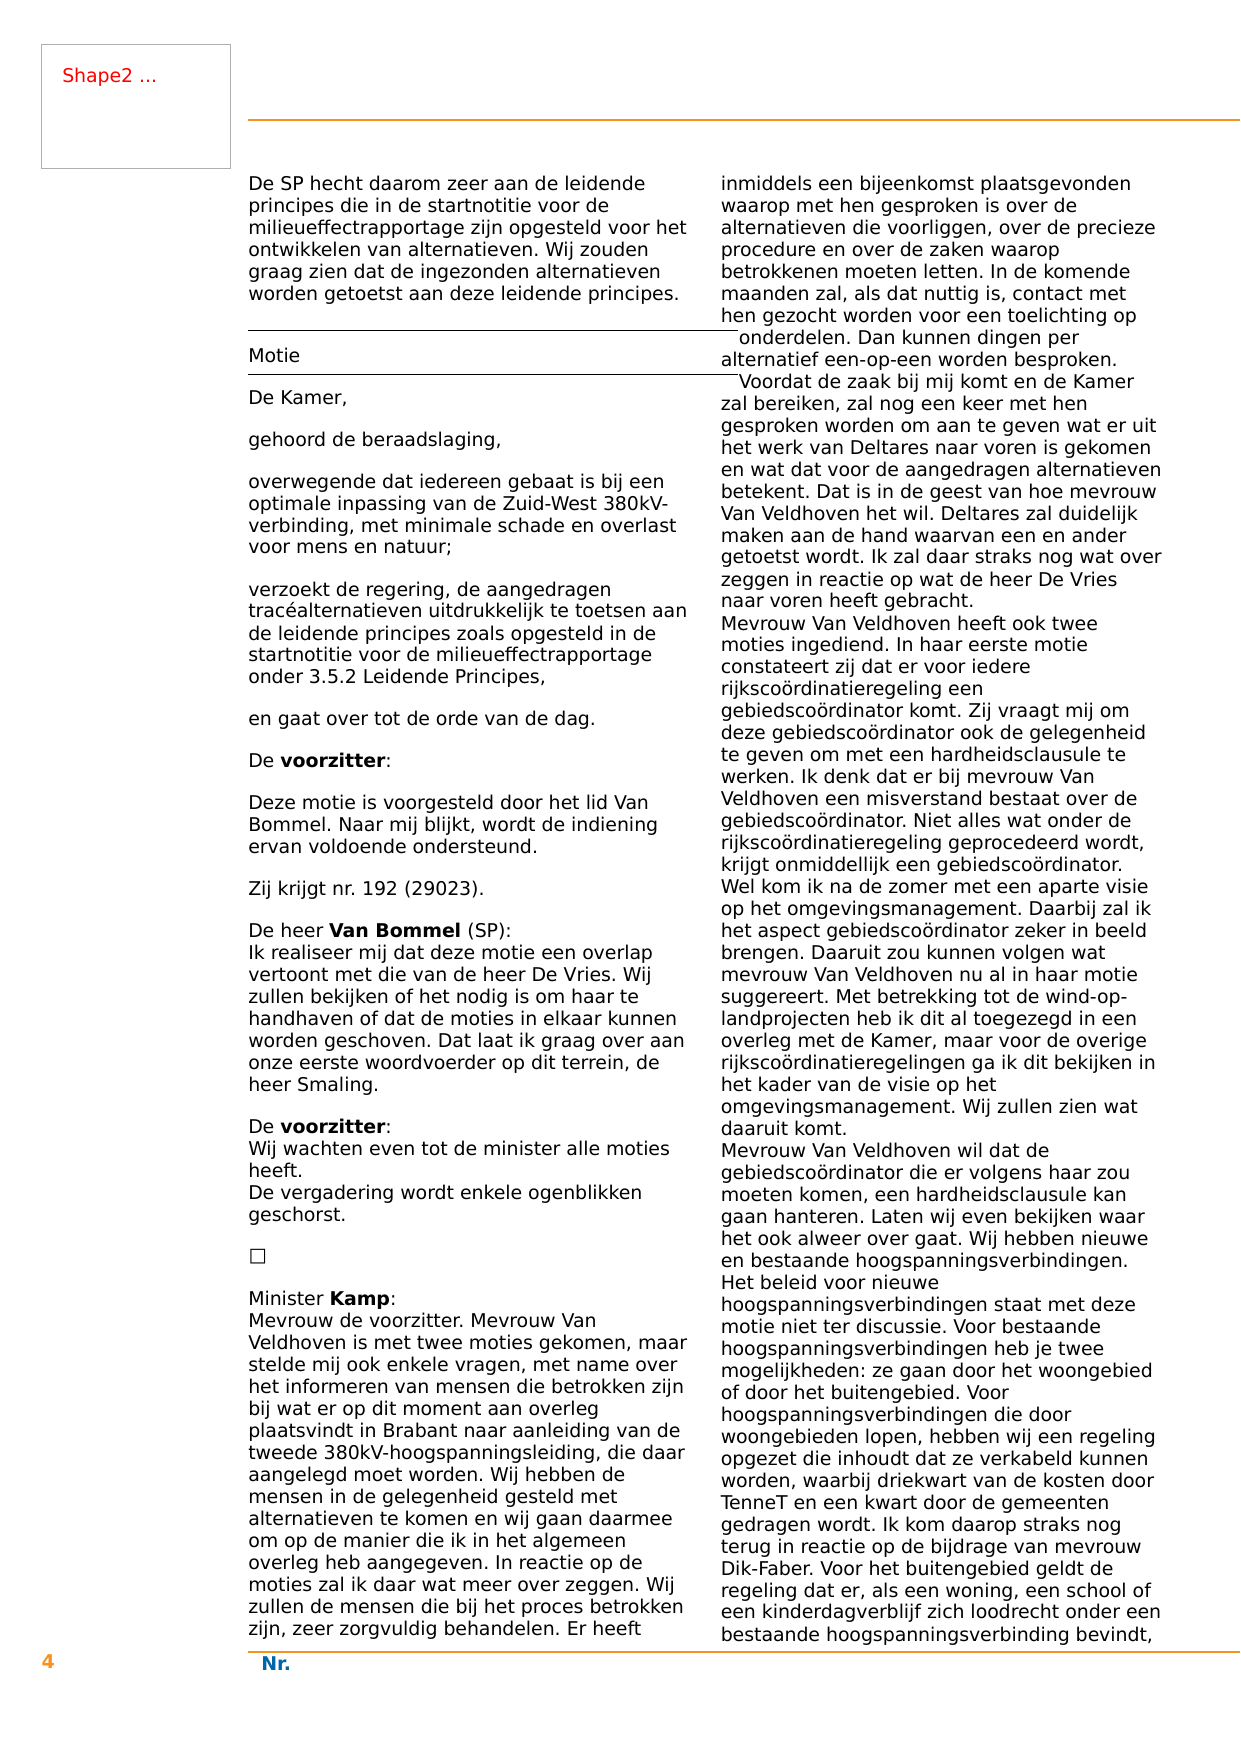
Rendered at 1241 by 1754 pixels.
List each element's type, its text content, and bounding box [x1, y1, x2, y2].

text Minister Kamp: [248, 1288, 691, 1310]
text Zij krijgt nr. 192 (29023). [248, 878, 691, 900]
text Motie [248, 344, 691, 367]
text De heer Van Bommel (SP): [248, 920, 691, 942]
text Deze motie is voorgesteld door het lid Van Bommel. Naar mij blijkt, wordt de indiening ervan voldoende ondersteund. [248, 792, 691, 858]
text overwegende dat iedereen gebaat is bij een optimale inpassing van de Zuid-West 380kV-verbinding, met minimale schade en overlast voor mens en natuur; [248, 471, 691, 558]
text gehoord de beraadslaging, [248, 428, 691, 451]
text De voorzitter: [248, 750, 691, 772]
text Ik realiseer mij dat deze motie een overlap vertoont met die van de heer De Vries. Wij zullen bekijken of het nodig is om haar te handhaven of dat de moties in elkaar kunnen worden geschoven. Dat laat ik graag over aan onze eerste woordvoerder op dit terrein, de heer Smaling. [248, 942, 691, 1096]
text De vergadering wordt enkele ogenblikken geschorst. [248, 1182, 691, 1226]
text Mevrouw de voorzitter. Mevrouw Van Veldhoven is met twee moties gekomen, maar stelde mij ook enkele vragen, met name over het informeren van mensen die betrokken zijn bij wat er op dit moment aan overleg plaatsvindt in Brabant naar aanleiding van de tweede 380kV-hoogspanningsleiding, die daar aangelegd moet worden. Wij hebben de mensen in de gelegenheid gesteld met alternatieven te komen en wij gaan daarmee om op de manier die ik in het algemeen overleg heb aangegeven. In reactie op de moties zal ik daar wat meer over zeggen. Wij zullen de mensen die bij het proces betrokken zijn, zeer zorgvuldig behandelen. Er heeft [248, 1310, 691, 1639]
text inmiddels een bijeenkomst plaatsgevonden waarop met hen gesproken is over de alternatieven die voorliggen, over de precieze procedure en over de zaken waarop betrokkenen moeten letten. In de komende maanden zal, als dat nuttig is, contact met hen gezocht worden voor een toelichting op onderdelen. Dan kunnen dingen per alternatief een-op-een worden besproken. Voordat de zaak bij mij komt en de Kamer zal bereiken, zal nog een keer met hen gesproken worden om aan te geven wat er uit het werk van Deltares naar voren is gekomen en wat dat voor de aangedragen alternatieven betekent. Dat is in de geest van hoe mevrouw Van Veldhoven het wil. Deltares zal duidelijk maken aan de hand waarvan een en ander getoetst wordt. Ik zal daar straks nog wat over zeggen in reactie op wat de heer De Vries naar voren heeft gebracht. [721, 173, 1163, 612]
text verzoekt de regering, de aangedragen tracéalternatieven uitdrukkelijk te toetsen aan de leidende principes zoals opgesteld in de startnotitie voor de milieueffectrapportage onder 3.5.2 Leidende Principes, [248, 578, 691, 688]
text De voorzitter: [248, 1116, 691, 1138]
text Mevrouw Van Veldhoven heeft ook twee moties ingediend. In haar eerste motie constateert zij dat er voor iedere rijkscoördinatieregeling een gebiedscoördinator komt. Zij vraagt mij om deze gebiedscoördinator ook de gelegenheid te geven om met een hardheidsclausule te werken. Ik denk dat er bij mevrouw Van Veldhoven een misverstand bestaat over de gebiedscoördinator. Niet alles wat onder de rijkscoördinatieregeling geprocedeerd wordt, krijgt onmiddellijk een gebiedscoördinator. Wel kom ik na de zomer met een aparte visie op het omgevingsmanagement. Daarbij zal ik het aspect gebiedscoördinator zeker in beeld brengen. Daaruit zou kunnen volgen wat mevrouw Van Veldhoven nu al in haar motie suggereert. Met betrekking tot de wind-op-landprojecten heb ik dit al toegezegd in een overleg met de Kamer, maar voor de overige rijkscoördinatieregelingen ga ik dit bekijken in het kader van de visie op het omgevingsmanagement. Wij zullen zien wat daaruit komt. [721, 612, 1163, 1140]
text De Kamer, [248, 387, 691, 408]
text en gaat over tot de orde van de dag. [248, 708, 691, 730]
text Mevrouw Van Veldhoven wil dat de gebiedscoördinator die er volgens haar zou moeten komen, een hardheidsclausule kan gaan hanteren. Laten wij even bekijken waar het ook alweer over gaat. Wij hebben nieuwe en bestaande hoogspanningsverbindingen. Het beleid voor nieuwe hoogspanningsverbindingen staat met deze motie niet ter discussie. Voor bestaande hoogspanningsverbindingen heb je twee mogelijkheden: ze gaan door het woongebied of door het buitengebied. Voor hoogspanningsverbindingen die door woongebieden lopen, hebben wij een regeling opgezet die inhoudt dat ze verkabeld kunnen worden, waarbij driekwart van de kosten door TenneT en een kwart door de gemeenten gedragen wordt. Ik kom daarop straks nog terug in reactie op de bijdrage van mevrouw Dik-Faber. Voor het buitengebied geldt de regeling dat er, als een woning, een school of een kinderdagverblijf zich loodrecht onder een bestaande hoogspanningsverbinding bevindt, [721, 1140, 1163, 1645]
text De SP hecht daarom zeer aan de leidende principes die in de startnotitie voor de milieueffectrapportage zijn opgesteld voor het ontwikkelen van alternatieven. Wij zouden graag zien dat de ingezonden alternatieven worden getoetst aan deze leidende principes. [248, 173, 691, 305]
text ⬜ [248, 1246, 691, 1268]
text Wij wachten even tot de minister alle moties heeft. [248, 1138, 691, 1182]
